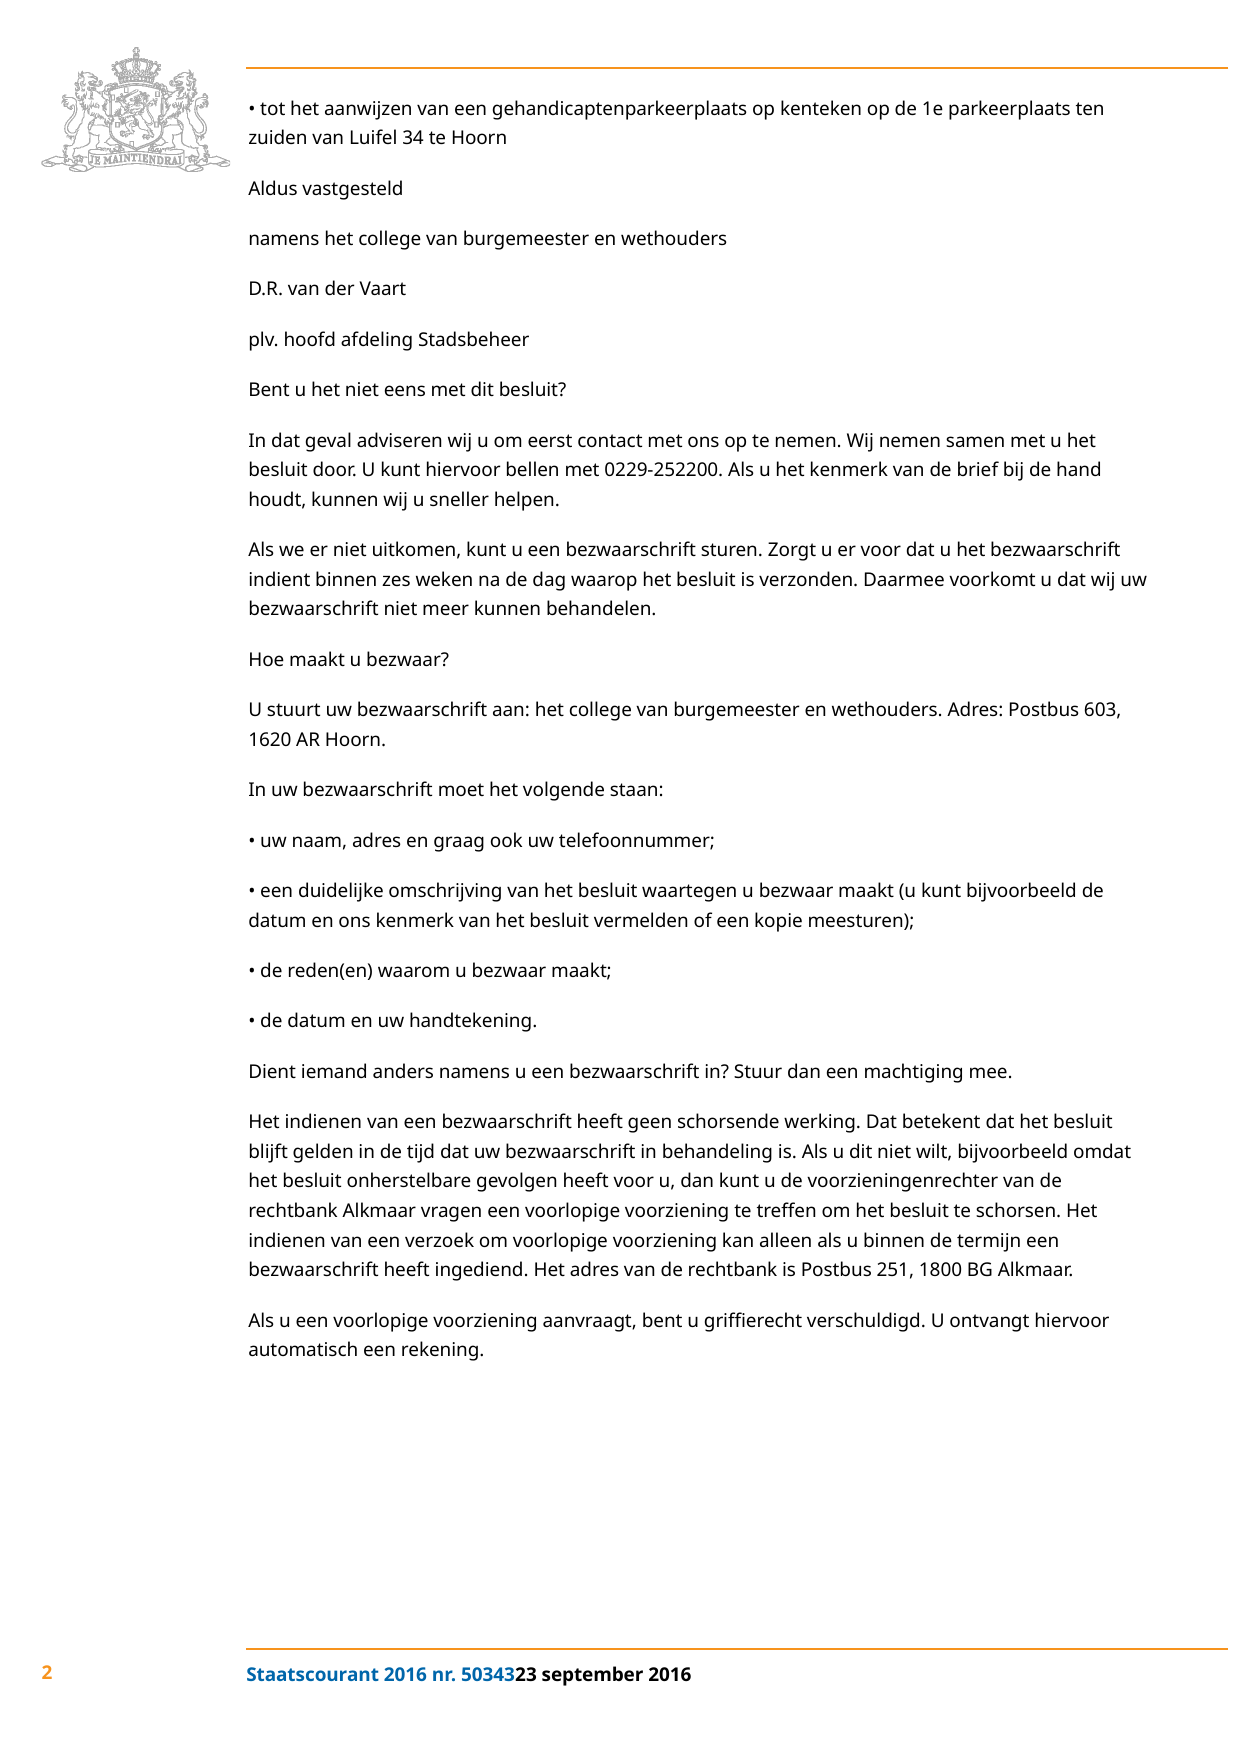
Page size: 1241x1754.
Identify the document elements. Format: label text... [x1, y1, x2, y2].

text U stuurt uw bezwaarschrift aan: het college van burgemeester en wethouders. Adres: Postbus 603, 1620 AR Hoorn. [248, 696, 1152, 752]
text Bent u het niet eens met dit besluit? [248, 376, 1152, 402]
text Als we er niet uitkomen, kunt u een bezwaarschrift sturen. Zorgt u er voor dat u het bezwaarschrift indient binnen zes weken na de dag waarop het besluit is verzonden. Daarmee voorkomt u dat wij uw bezwaarschrift niet meer kunnen behandelen. [248, 536, 1152, 621]
text In dat geval adviseren wij u om eerst contact met ons op te nemen. Wij nemen samen met u het besluit door. U kunt hiervoor bellen met 0229-252200. Als u het kenmerk van de brief bij de hand houdt, kunnen wij u sneller helpen. [248, 427, 1152, 512]
text Hoe maakt u bezwaar? [248, 646, 1152, 672]
text • een duidelijke omschrijving van het besluit waartegen u bezwaar maakt (u kunt bijvoorbeeld de datum en ons kenmerk van het besluit vermelden of een kopie meesturen); [248, 877, 1152, 933]
text Aldus vastgesteld [248, 175, 1152, 201]
text • tot het aanwijzen van een gehandicaptenparkeerplaats op kenteken op de 1e parkeerplaats ten zuiden van Luifel 34 te Hoorn [248, 95, 1152, 150]
text • uw naam, adres en graag ook uw telefoonnummer; [248, 827, 1152, 853]
text D.R. van der Vaart [248, 276, 1152, 301]
text plv. hoofd afdeling Stadsbeheer [248, 326, 1152, 352]
text • de reden(en) waarom u bezwaar maakt; [248, 957, 1152, 983]
text In uw bezwaarschrift moet het volgende staan: [248, 776, 1152, 802]
text Het indienen van een bezwaarschrift heeft geen schorsende werking. Dat betekent dat het besluit blijft gelden in de tijd dat uw bezwaarschrift in behandeling is. Als u dit niet wilt, bijvoorbeeld omdat het besluit onherstelbare gevolgen heeft voor u, dan kunt u de voorzieningenrechter van de rechtbank Alkmaar vragen een voorlopige voorziening te treffen om het besluit te schorsen. Het indienen van een verzoek om voorlopige voorziening kan alleen als u binnen de termijn een bezwaarschrift heeft ingediend. Het adres van de rechtbank is Postbus 251, 1800 BG Alkmaar. [248, 1108, 1152, 1282]
text Als u een voorlopige voorziening aanvraagt, bent u griffierecht verschuldigd. U ontvangt hiervoor automatisch een rekening. [248, 1307, 1152, 1362]
text • de datum en uw handtekening. [248, 1008, 1152, 1033]
text namens het college van burgemeester en wethouders [248, 225, 1152, 251]
text Dient iemand anders namens u een bezwaarschrift in? Stuur dan een machtiging mee. [248, 1058, 1152, 1084]
picture [41, 47, 231, 172]
